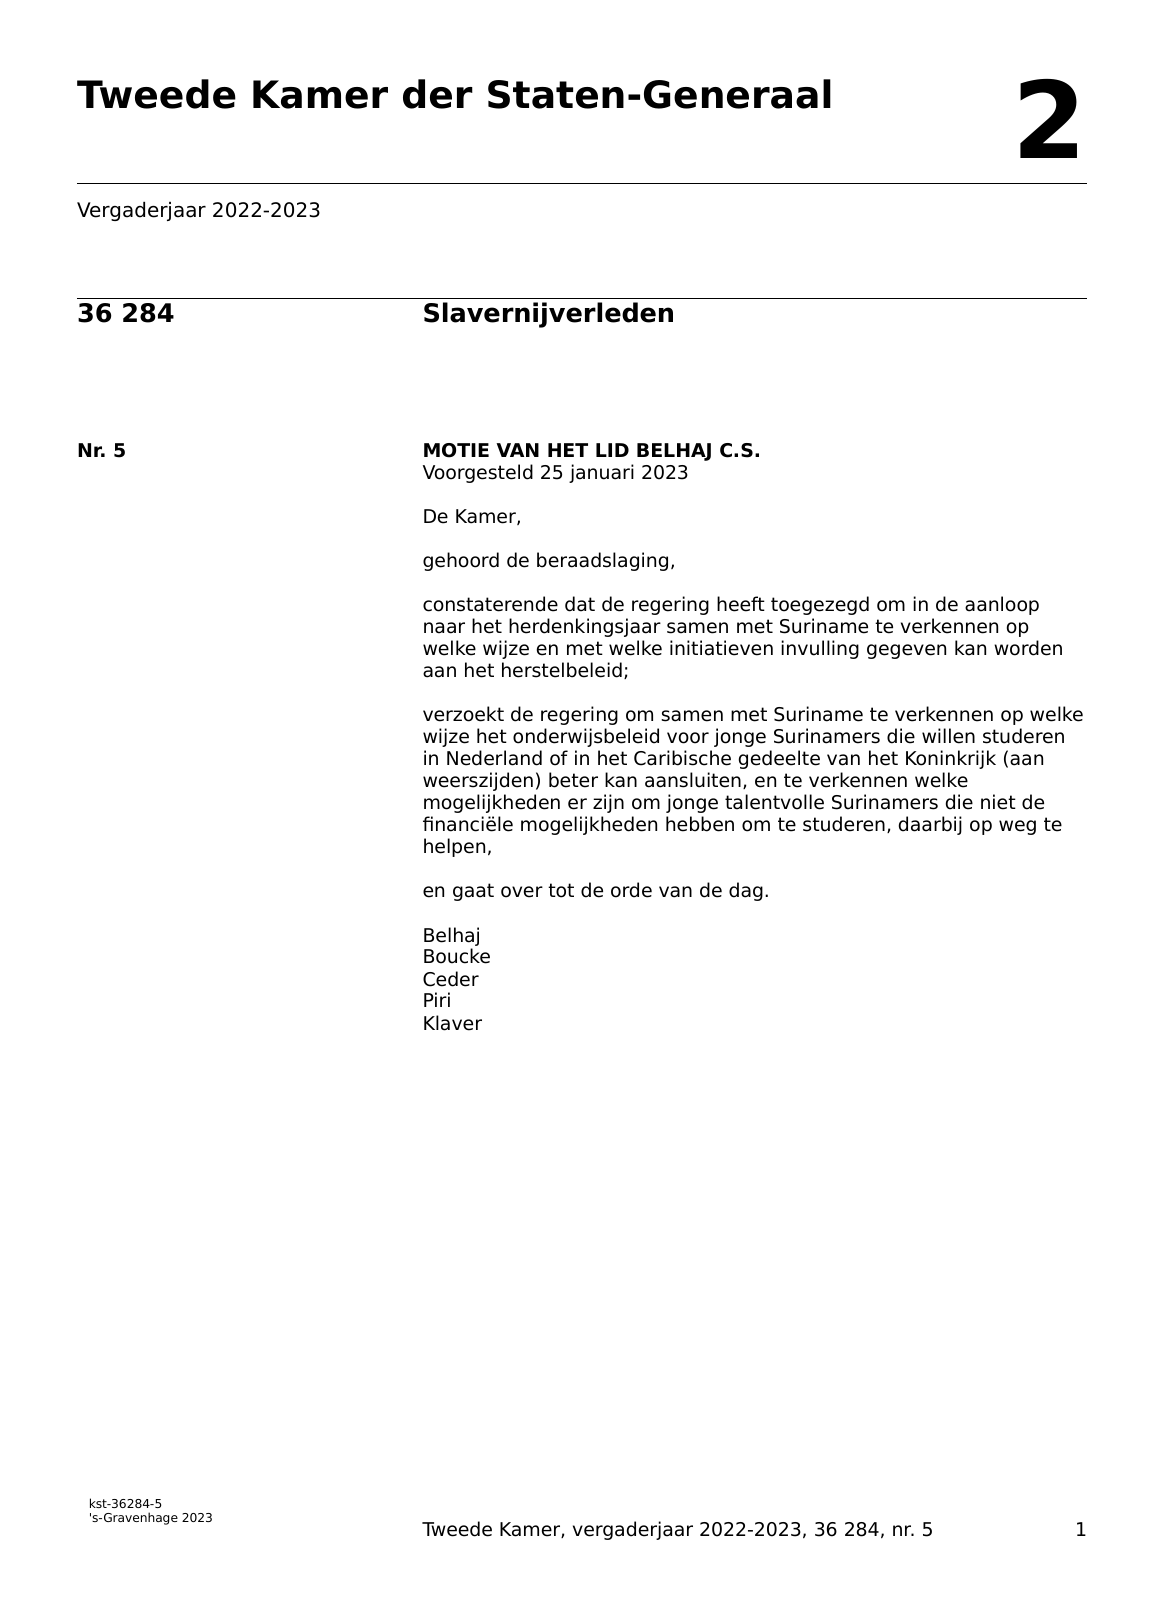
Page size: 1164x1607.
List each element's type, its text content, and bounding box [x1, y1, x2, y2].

text Piri [422, 990, 1087, 1012]
text constaterende dat de regering heeft toegezegd om in de aanloop naar het herdenkingsjaar samen met Suriname te verkennen op welke wijze en met welke initiatieven invulling gegeven kan worden aan het herstelbeleid; [422, 594, 1087, 682]
text 's-Gravenhage 2023 [88, 1511, 323, 1525]
table_cell Vergaderjaar 2022-2023 [77, 184, 1087, 298]
table_header 2 [886, 59, 1087, 183]
text gehoord de beraadslaging, [422, 550, 1087, 572]
subtitle Nr. 5 MOTIE VAN HET LID BELHAJ C.S. [77, 440, 1087, 462]
text verzoekt de regering om samen met Suriname te verkennen op welke wijze het onderwijsbeleid voor jonge Surinamers die willen studeren in Nederland of in het Caribische gedeelte van het Koninkrijk (aan weerszijden) beter kan aansluiten, en te verkennen welke mogelijkheden er zijn om jonge talentvolle Surinamers die niet de financiële mogelijkheden hebben om te studeren, daarbij op weg te helpen, [422, 704, 1087, 858]
table_header Tweede Kamer der Staten-Generaal [77, 59, 886, 183]
text Boucke [422, 946, 1087, 968]
text Voorgesteld 25 januari 2023 [422, 462, 1087, 484]
text Ceder [422, 968, 1087, 990]
text De Kamer, [422, 506, 1087, 528]
text Klaver [422, 1012, 1087, 1034]
text Belhaj [422, 924, 1087, 946]
text en gaat over tot de orde van de dag. [422, 880, 1087, 902]
subtitle 36 284 Slavernijverleden [77, 299, 1087, 329]
text kst-36284-5 [88, 1497, 323, 1511]
